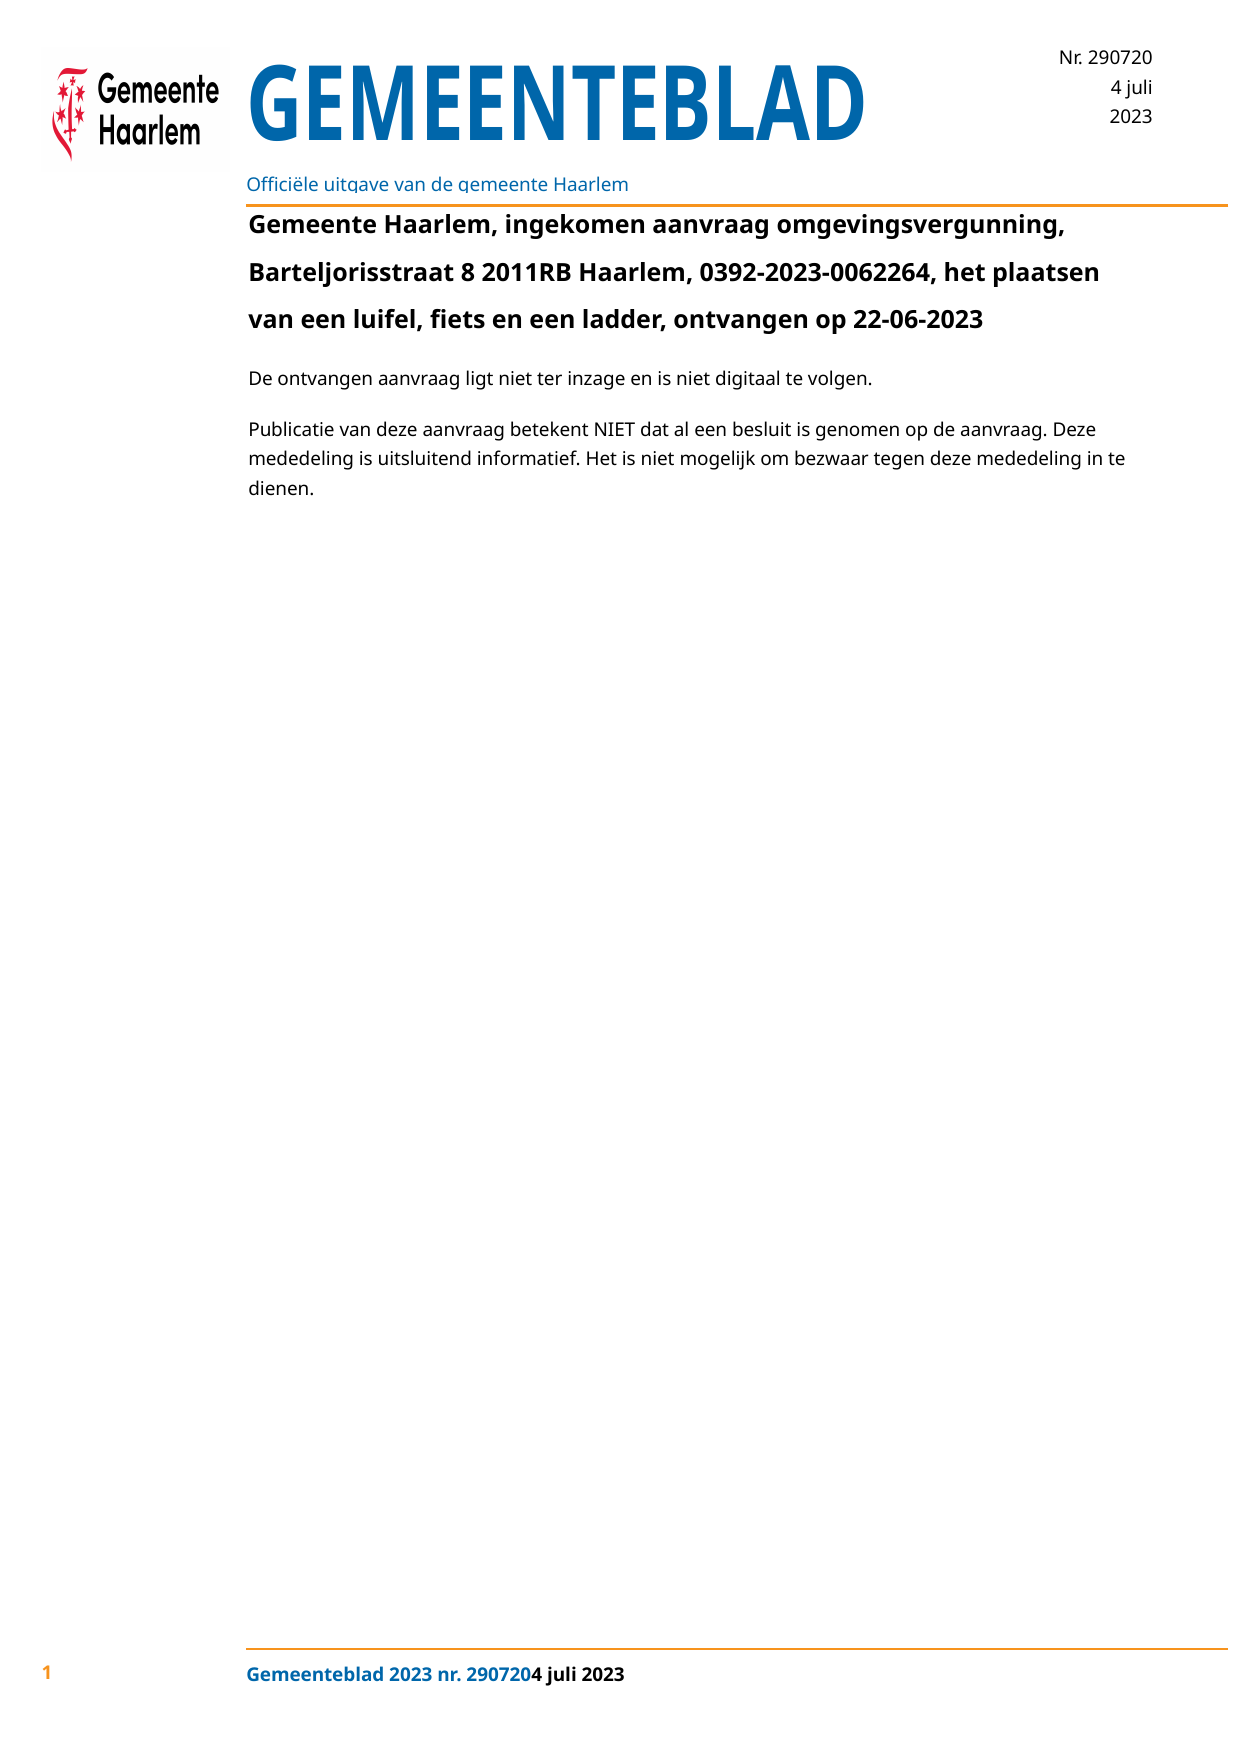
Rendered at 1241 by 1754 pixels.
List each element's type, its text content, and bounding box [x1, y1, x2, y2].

picture [41, 47, 231, 172]
text Publicatie van deze aanvraag betekent NIET dat al een besluit is genomen op de aanvraag. Deze mededeling is uitsluitend informatief. Het is niet mogelijk om bezwaar tegen deze mededeling in te dienen. [248, 416, 1152, 501]
text Gemeente Haarlem, ingekomen aanvraag omgevingsvergunning, Barteljorisstraat 8 2011RB Haarlem, 0392-2023-0062264, het plaatsen van een luifel, fiets en een ladder, ontvangen op 22-06-2023 [248, 207, 1152, 336]
text De ontvangen aanvraag ligt niet ter inzage en is niet digitaal te volgen. [248, 366, 1152, 391]
